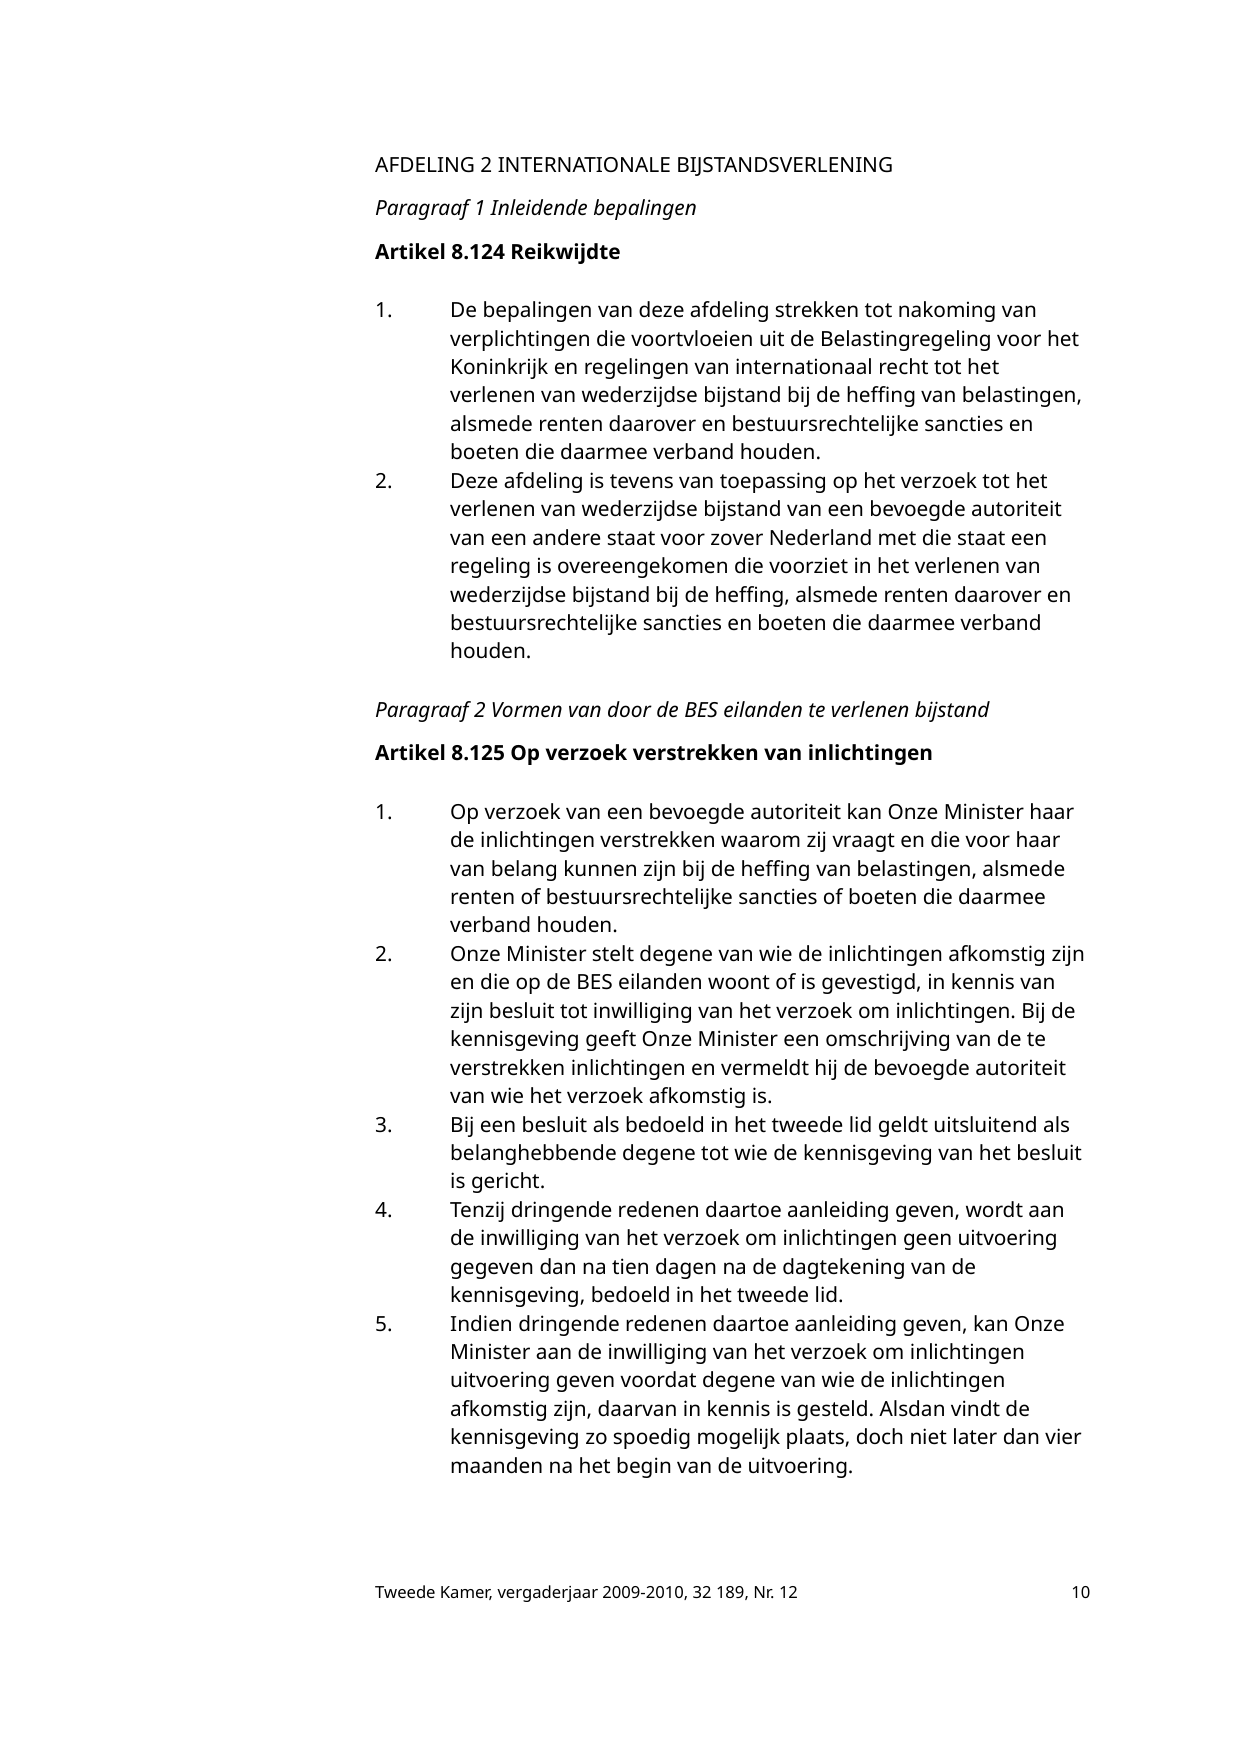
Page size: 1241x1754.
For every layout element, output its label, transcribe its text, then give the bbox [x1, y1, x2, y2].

list Op verzoek van een bevoegde autoriteit kan Onze Minister haar de inlichtingen verstrekken waarom zij vraagt en die voor haar van belang kunnen zijn bij de heffing van belastingen, alsmede renten of bestuursrechtelijke sancties of boeten die daarmee verband houden. [375, 797, 1090, 939]
list Bij een besluit als bedoeld in het tweede lid geldt uitsluitend als belanghebbende degene tot wie de kennisgeving van het besluit is gericht. [375, 1110, 1090, 1195]
text Artikel 8.124 Reikwijdte [375, 237, 1090, 265]
list Deze afdeling is tevens van toepassing op het verzoek tot het verlenen van wederzijdse bijstand van een bevoegde autoriteit van een andere staat voor zover Nederland met die staat een regeling is overeengekomen die voorziet in het verlenen van wederzijdse bijstand bij de heffing, alsmede renten daarover en bestuursrechtelijke sancties en boeten die daarmee verband houden. [375, 466, 1090, 665]
text AFDELING 2 INTERNATIONALE BIJSTANDSVERLENING [375, 150, 1090, 178]
text Artikel 8.125 Op verzoek verstrekken van inlichtingen [375, 738, 1090, 767]
list Indien dringende redenen daartoe aanleiding geven, kan Onze Minister aan de inwilliging van het verzoek om inlichtingen uitvoering geven voordat degene van wie de inlichtingen afkomstig zijn, daarvan in kennis is gesteld. Alsdan vindt de kennisgeving zo spoedig mogelijk plaats, doch niet later dan vier maanden na het begin van de uitvoering. [375, 1309, 1090, 1479]
list De bepalingen van deze afdeling strekken tot nakoming van verplichtingen die voortvloeien uit de Belastingregeling voor het Koninkrijk en regelingen van internationaal recht tot het verlenen van wederzijdse bijstand bij de heffing van belastingen, alsmede renten daarover en bestuursrechtelijke sancties en boeten die daarmee verband houden. [375, 295, 1090, 466]
list Onze Minister stelt degene van wie de inlichtingen afkomstig zijn en die op de BES eilanden woont of is gevestigd, in kennis van zijn besluit tot inwilliging van het verzoek om inlichtingen. Bij de kennisgeving geeft Onze Minister een omschrijving van de te verstrekken inlichtingen en vermeldt hij de bevoegde autoriteit van wie het verzoek afkomstig is. [375, 939, 1090, 1110]
text Paragraaf 1 Inleidende bepalingen [375, 193, 1090, 222]
text Paragraaf 2 Vormen van door de BES eilanden te verlenen bijstand [375, 695, 1090, 723]
list Tenzij dringende redenen daartoe aanleiding geven, wordt aan de inwilliging van het verzoek om inlichtingen geen uitvoering gegeven dan na tien dagen na de dagtekening van de kennisgeving, bedoeld in het tweede lid. [375, 1195, 1090, 1309]
